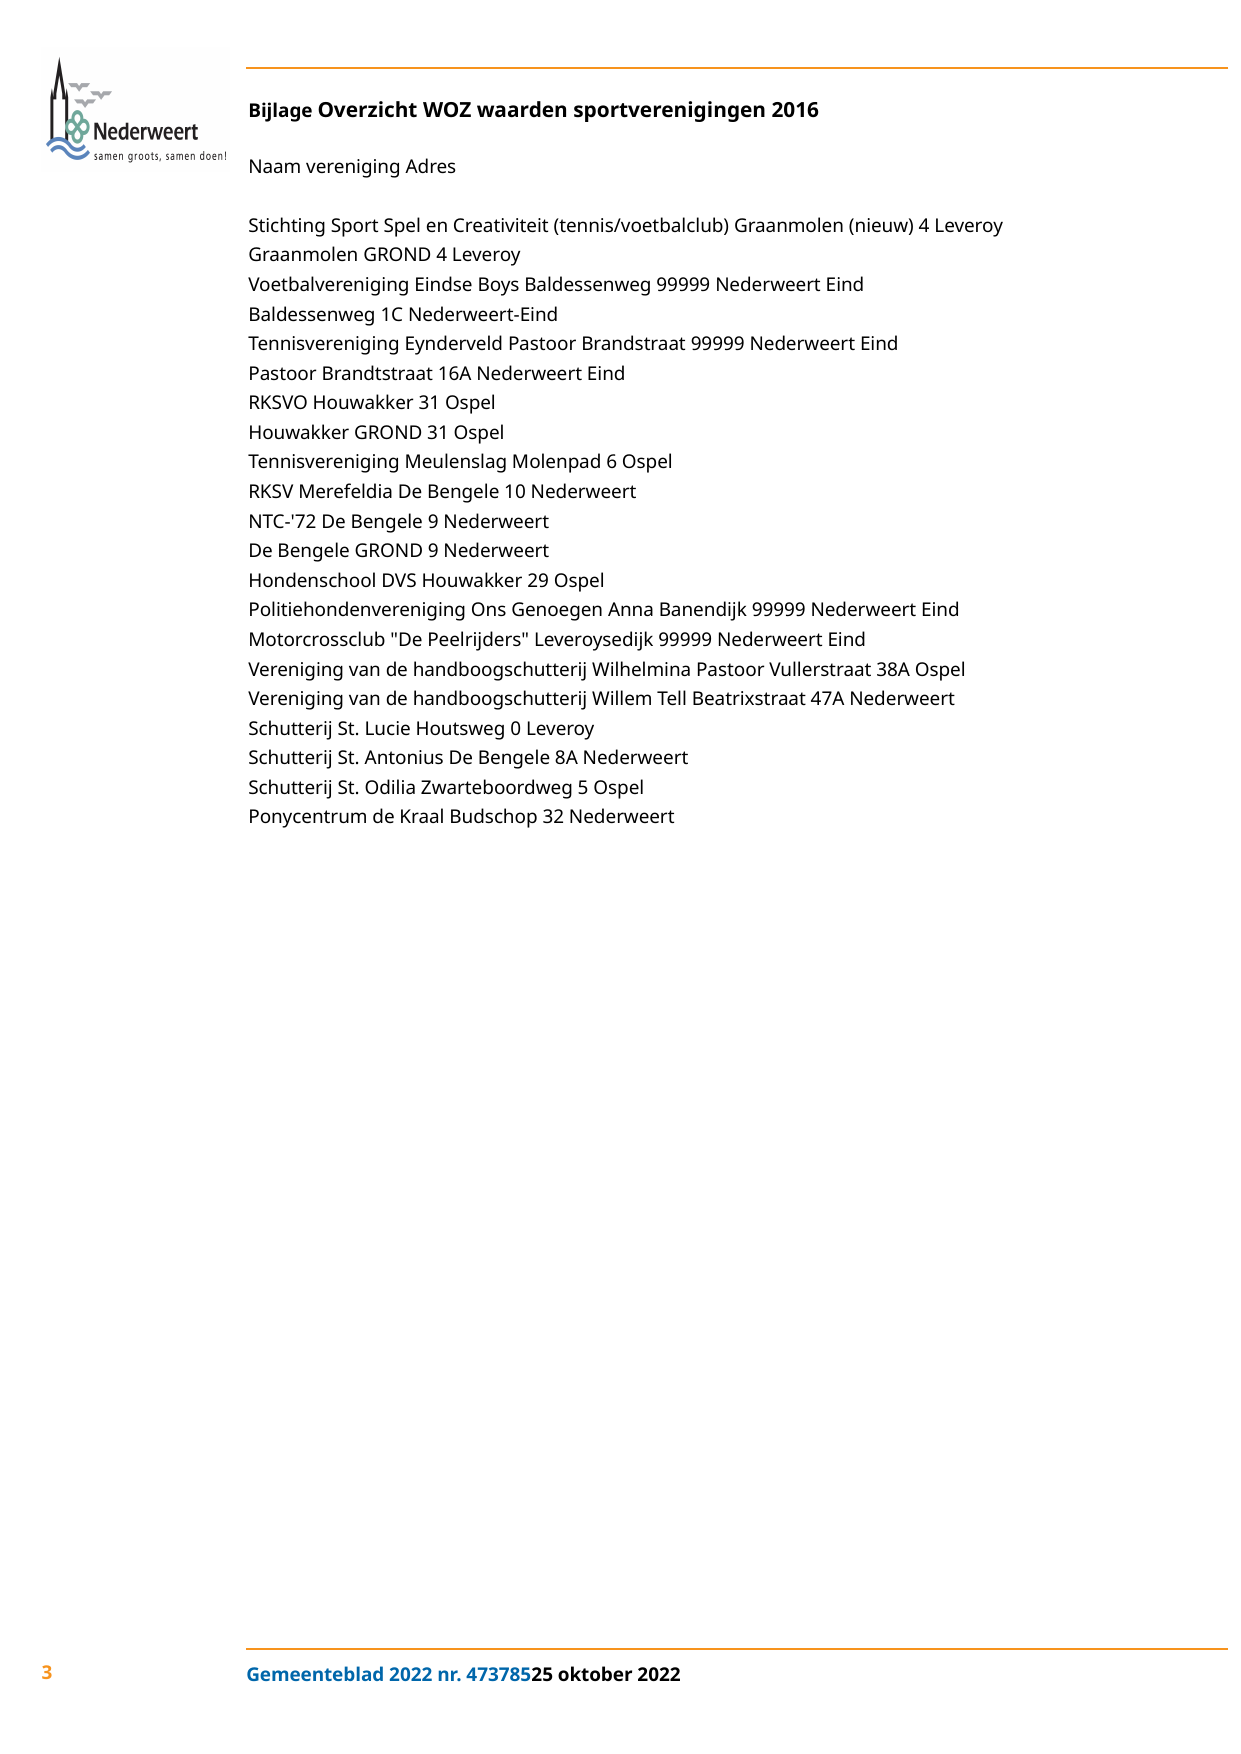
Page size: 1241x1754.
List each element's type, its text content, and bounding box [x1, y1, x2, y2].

text Vereniging van de handboogschutterij Wilhelmina Pastoor Vullerstraat 38A Ospel [248, 656, 1152, 682]
text Pastoor Brandtstraat 16A Nederweert Eind [248, 360, 1152, 386]
text RKSVO Houwakker 31 Ospel [248, 389, 1152, 415]
text Houwakker GROND 31 Ospel [248, 419, 1152, 445]
text Schutterij St. Lucie Houtsweg 0 Leveroy [248, 715, 1152, 741]
text Vereniging van de handboogschutterij Willem Tell Beatrixstraat 47A Nederweert [248, 685, 1152, 711]
text Motorcrossclub "De Peelrijders" Leveroysedijk 99999 Nederweert Eind [248, 626, 1152, 652]
picture [41, 47, 231, 172]
text Ponycentrum de Kraal Budschop 32 Nederweert [248, 804, 1152, 829]
text De Bengele GROND 9 Nederweert [248, 537, 1152, 563]
text Tennisvereniging Meulenslag Molenpad 6 Ospel [248, 449, 1152, 474]
text RKSV Merefeldia De Bengele 10 Nederweert [248, 478, 1152, 504]
text Tennisvereniging Eynderveld Pastoor Brandstraat 99999 Nederweert Eind [248, 330, 1152, 356]
text Voetbalvereniging Eindse Boys Baldessenweg 99999 Nederweert Eind [248, 271, 1152, 297]
text Bijlage Overzicht WOZ waarden sportverenigingen 2016 [248, 95, 1152, 123]
text Baldessenweg 1C Nederweert-Eind [248, 301, 1152, 327]
text Schutterij St. Antonius De Bengele 8A Nederweert [248, 744, 1152, 770]
text Graanmolen GROND 4 Leveroy [248, 242, 1152, 267]
text Politiehondenvereniging Ons Genoegen Anna Banendijk 99999 Nederweert Eind [248, 597, 1152, 622]
text Stichting Sport Spel en Creativiteit (tennis/voetbalclub) Graanmolen (nieuw) 4 Leveroy [248, 212, 1152, 238]
text Hondenschool DVS Houwakker 29 Ospel [248, 567, 1152, 593]
text Naam vereniging Adres [248, 153, 1152, 179]
text NTC-'72 De Bengele 9 Nederweert [248, 508, 1152, 534]
text Schutterij St. Odilia Zwarteboordweg 5 Ospel [248, 774, 1152, 800]
